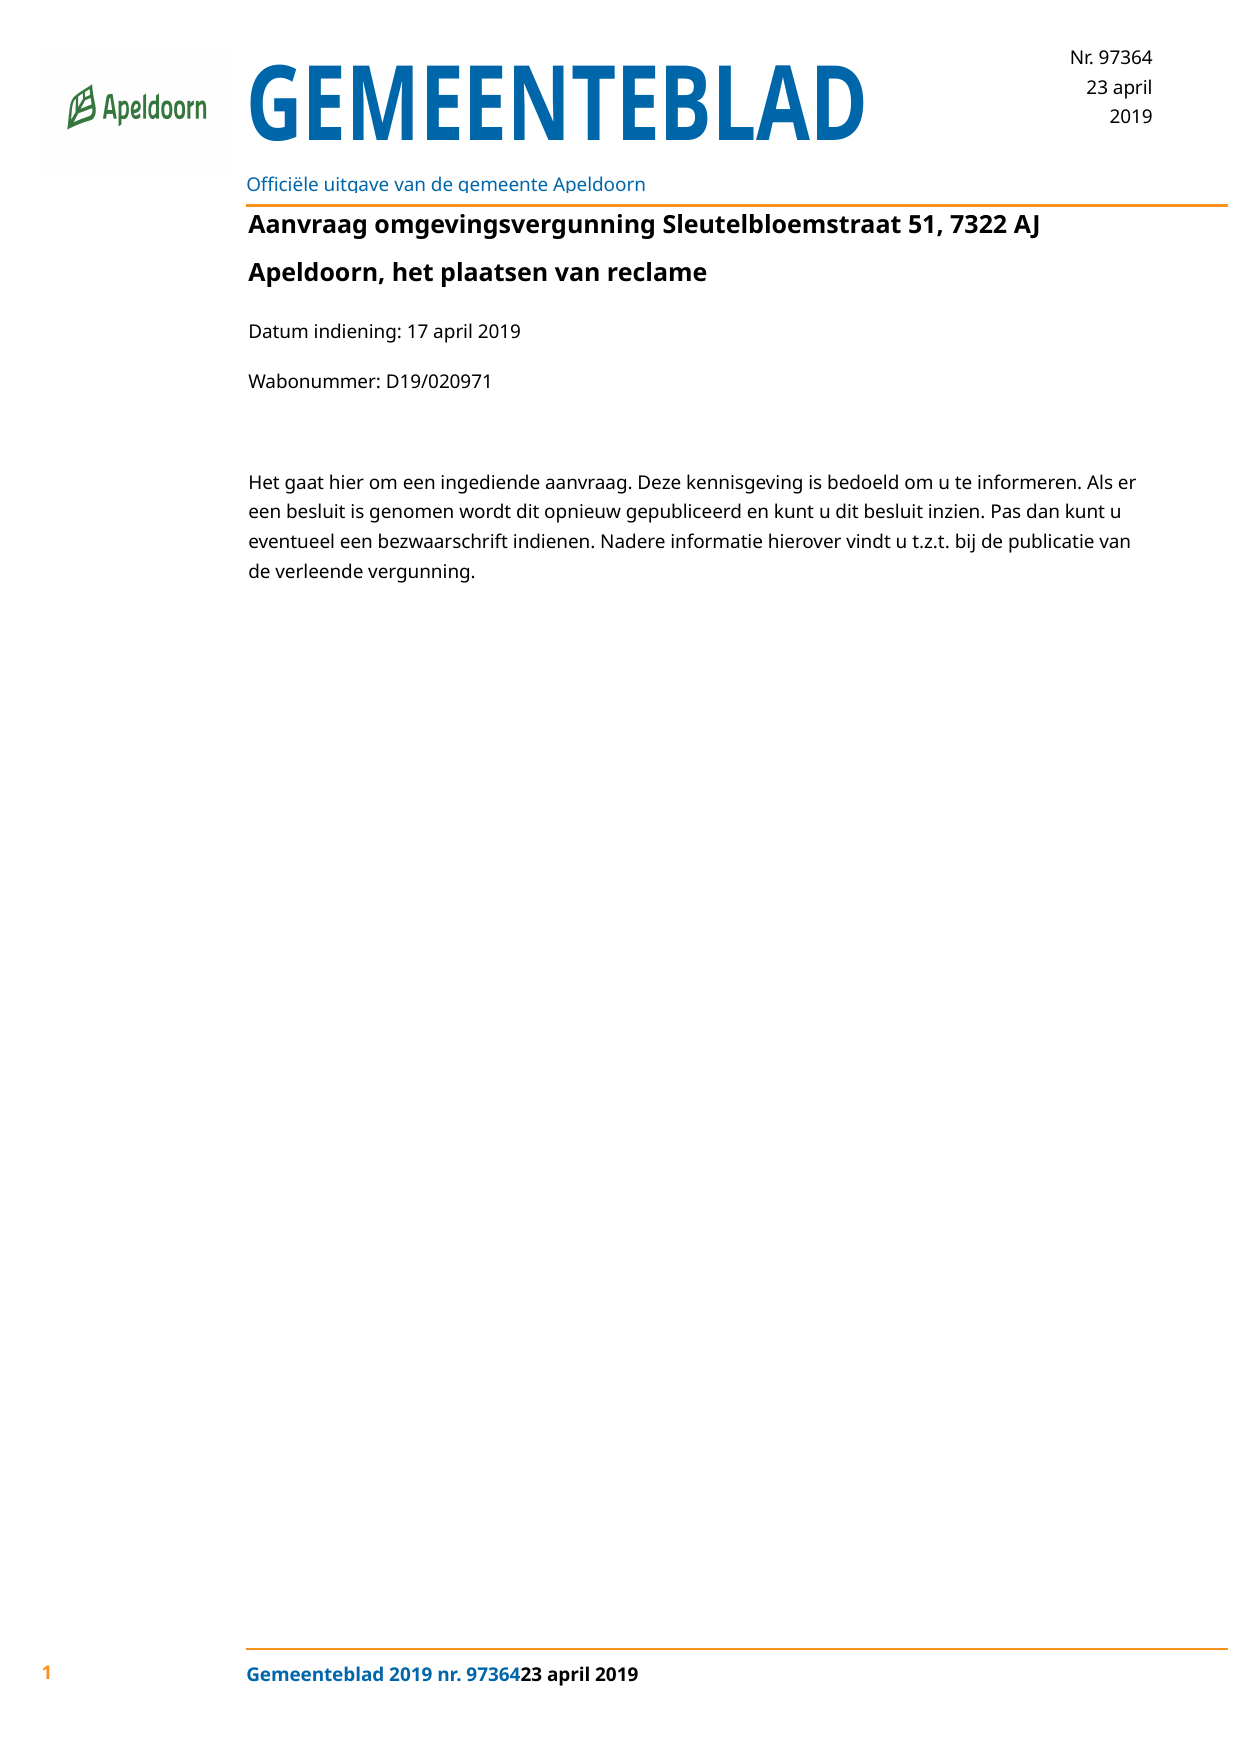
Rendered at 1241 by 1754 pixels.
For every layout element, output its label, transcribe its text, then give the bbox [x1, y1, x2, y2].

text Het gaat hier om een ingediende aanvraag. Deze kennisgeving is bedoeld om u te informeren. Als er een besluit is genomen wordt dit opnieuw gepubliceerd en kunt u dit besluit inzien. Pas dan kunt u eventueel een bezwaarschrift indienen. Nadere informatie hierover vindt u t.z.t. bij de publicatie van de verleende vergunning. [248, 469, 1152, 584]
text Wabonummer: D19/020971 [248, 368, 1152, 394]
text Datum indiening: 17 april 2019 [248, 318, 1152, 344]
text Aanvraag omgevingsvergunning Sleutelbloemstraat 51, 7322 AJ Apeldoorn, het plaatsen van reclame [248, 207, 1152, 288]
picture [41, 47, 231, 172]
